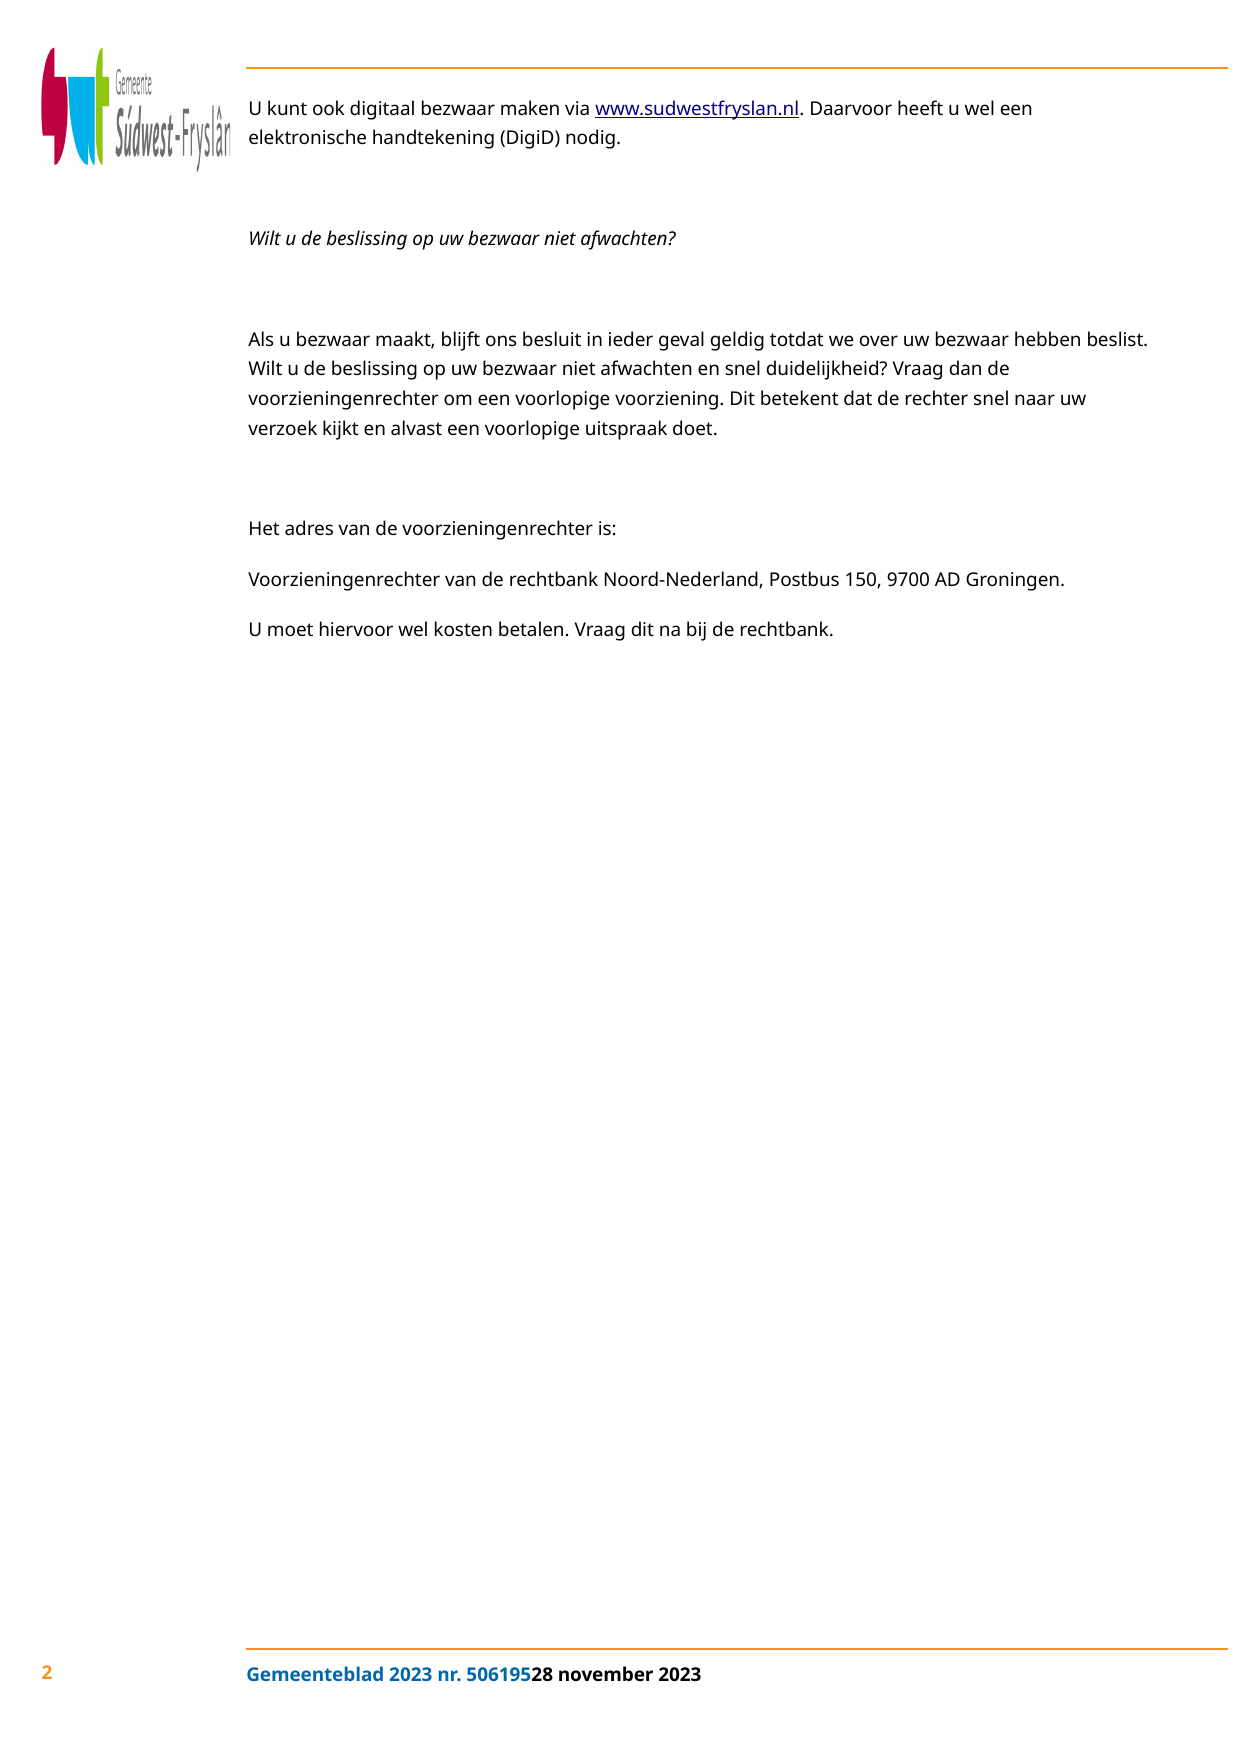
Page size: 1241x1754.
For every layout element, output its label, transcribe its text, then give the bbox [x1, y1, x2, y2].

text U kunt ook digitaal bezwaar maken via www.sudwestfryslan.nl. Daarvoor heeft u wel een elektronische handtekening (DigiD) nodig. [248, 95, 1152, 150]
text Voorzieningenrechter van de rechtbank Noord-Nederland, Postbus 150, 9700 AD Groningen. [248, 566, 1152, 592]
picture [41, 47, 231, 172]
text Wilt u de beslissing op uw bezwaar niet afwachten? [248, 225, 1152, 251]
text Als u bezwaar maakt, blijft ons besluit in ieder geval geldig totdat we over uw bezwaar hebben beslist. Wilt u de beslissing op uw bezwaar niet afwachten en snel duidelijkheid? Vraag dan de voorzieningenrechter om een voorlopige voorziening. Dit betekent dat de rechter snel naar uw verzoek kijkt en alvast een voorlopige uitspraak doet. [248, 326, 1152, 441]
text Het adres van de voorzieningenrechter is: [248, 516, 1152, 541]
text U moet hiervoor wel kosten betalen. Vraag dit na bij de rechtbank. [248, 616, 1152, 642]
